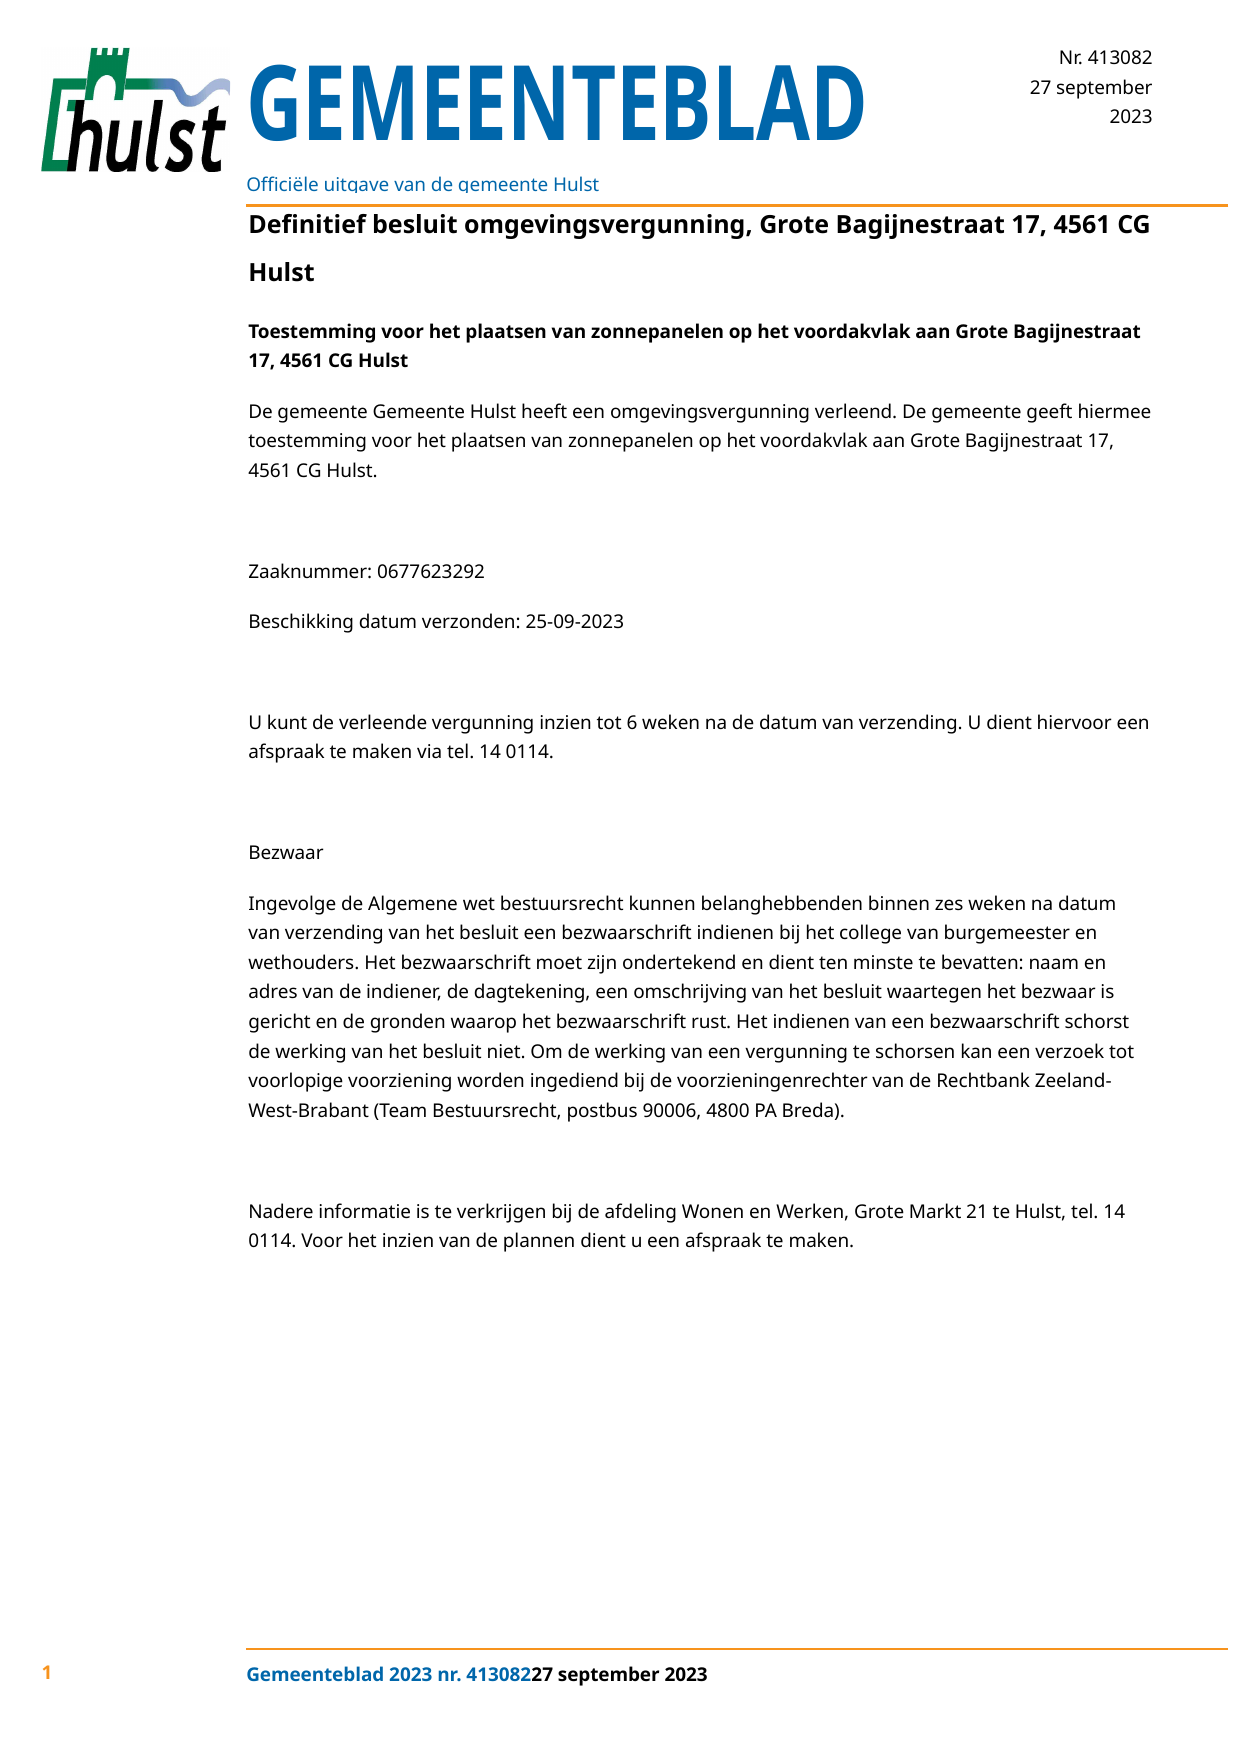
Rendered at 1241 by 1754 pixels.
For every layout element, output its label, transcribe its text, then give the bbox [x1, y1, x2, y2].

text Toestemming voor het plaatsen van zonnepanelen op het voordakvlak aan Grote Bagijnestraat 17, 4561 CG Hulst [248, 318, 1152, 373]
text De gemeente Gemeente Hulst heeft een omgevingsvergunning verleend. De gemeente geeft hiermee toestemming voor het plaatsen van zonnepanelen op het voordakvlak aan Grote Bagijnestraat 17, 4561 CG Hulst. [248, 398, 1152, 483]
text Bezwaar [248, 839, 1152, 865]
text U kunt de verleende vergunning inzien tot 6 weken na de datum van verzending. U dient hiervoor een afspraak te maken via tel. 14 0114. [248, 709, 1152, 764]
text Nadere informatie is te verkrijgen bij de afdeling Wonen en Werken, Grote Markt 21 te Hulst, tel. 14 0114. Voor het inzien van de plannen dient u een afspraak te maken. [248, 1198, 1152, 1253]
text Beschikking datum verzonden: 25-09-2023 [248, 608, 1152, 634]
text Ingevolge de Algemene wet bestuursrecht kunnen belanghebbenden binnen zes weken na datum van verzending van het besluit een bezwaarschrift indienen bij het college van burgemeester en wethouders. Het bezwaarschrift moet zijn ondertekend en dient ten minste te bevatten: naam en adres van de indiener, de dagtekening, een omschrijving van het besluit waartegen het bezwaar is gericht en de gronden waarop het bezwaarschrift rust. Het indienen van een bezwaarschrift schorst de werking van het besluit niet. Om de werking van een vergunning te schorsen kan een verzoek tot voorlopige voorziening worden ingediend bij de voorzieningenrechter van de Rechtbank Zeeland-West-Brabant (Team Bestuursrecht, postbus 90006, 4800 PA Breda). [248, 890, 1152, 1123]
text Definitief besluit omgevingsvergunning, Grote Bagijnestraat 17, 4561 CG Hulst [248, 207, 1152, 288]
picture [41, 47, 231, 172]
text Zaaknummer: 0677623292 [248, 558, 1152, 584]
